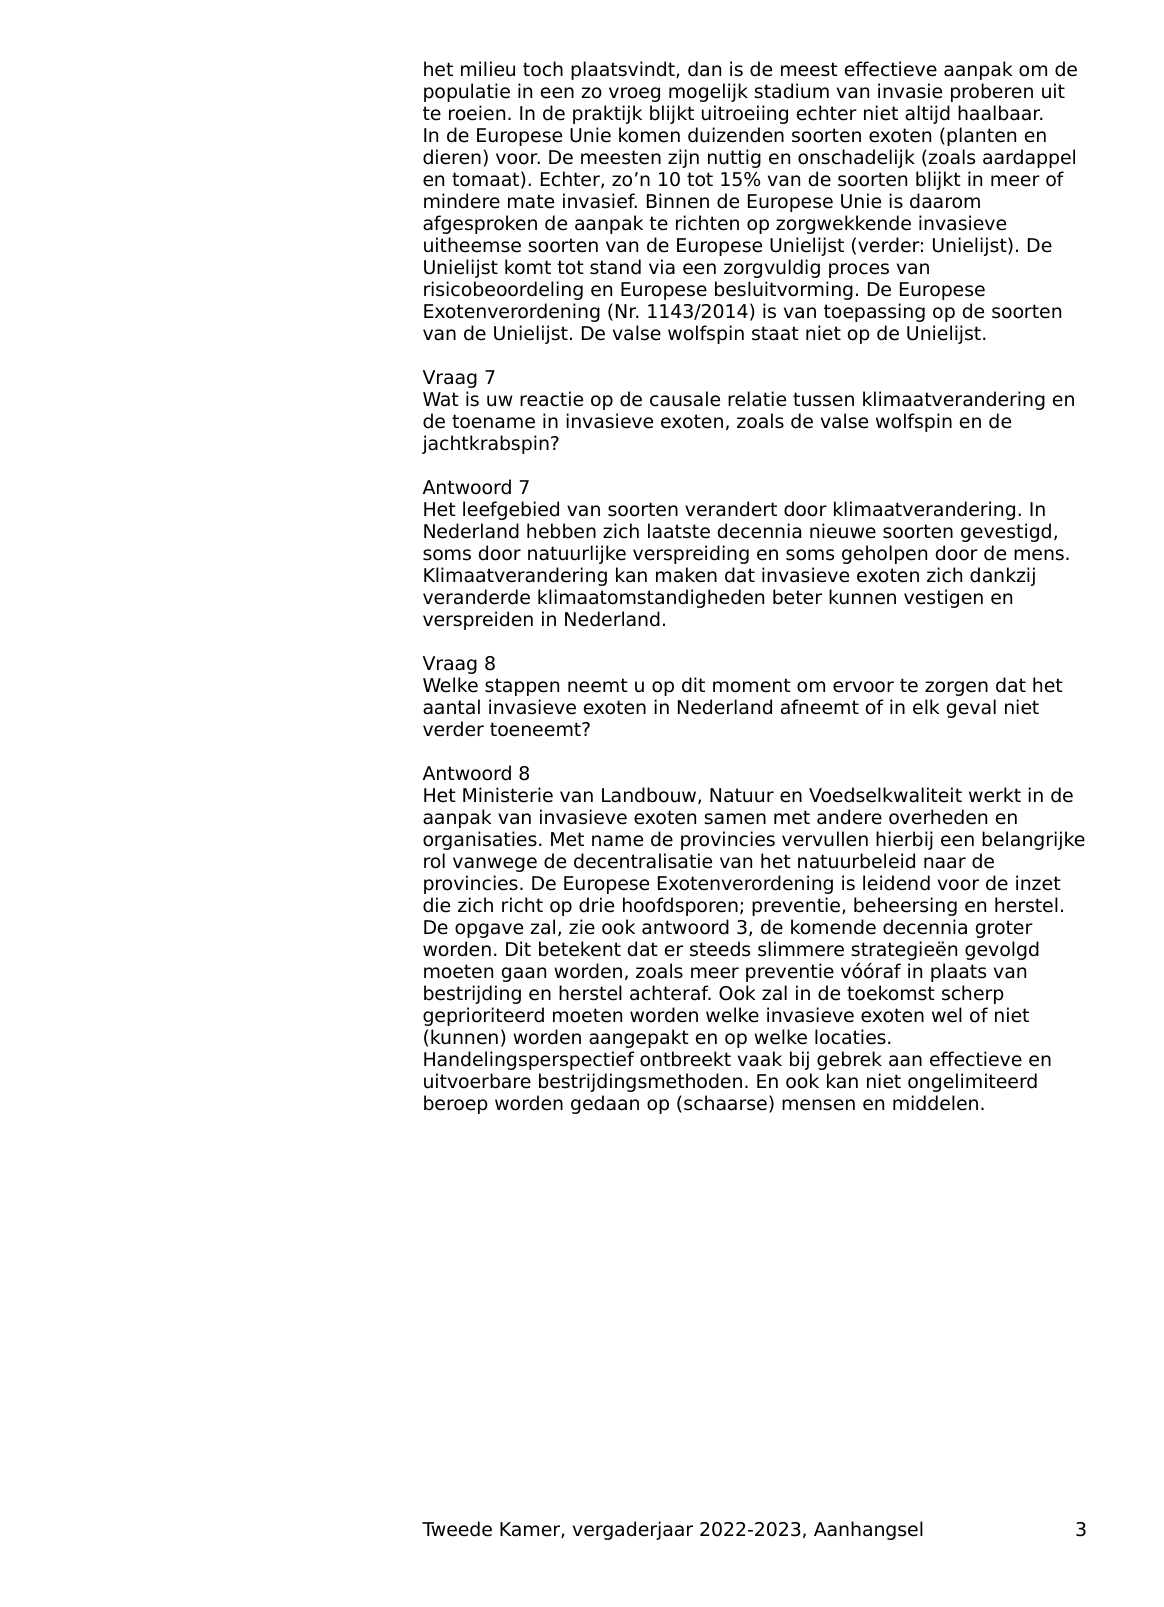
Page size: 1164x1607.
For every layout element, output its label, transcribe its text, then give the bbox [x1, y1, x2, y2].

text het milieu toch plaatsvindt, dan is de meest effectieve aanpak om de populatie in een zo vroeg mogelijk stadium van invasie proberen uit te roeien. In de praktijk blijkt uitroeiing echter niet altijd haalbaar. [422, 59, 1087, 125]
text Antwoord 7 [422, 477, 1087, 499]
text Vraag 7 [422, 367, 1087, 389]
text Het leefgebied van soorten verandert door klimaatverandering. In Nederland hebben zich laatste decennia nieuwe soorten gevestigd, soms door natuurlijke verspreiding en soms geholpen door de mens. Klimaatverandering kan maken dat invasieve exoten zich dankzij veranderde klimaatomstandigheden beter kunnen vestigen en verspreiden in Nederland. [422, 499, 1087, 631]
text Vraag 8 [422, 653, 1087, 675]
text Antwoord 8 [422, 763, 1087, 785]
text Welke stappen neemt u op dit moment om ervoor te zorgen dat het aantal invasieve exoten in Nederland afneemt of in elk geval niet verder toeneemt? [422, 675, 1087, 741]
text Het Ministerie van Landbouw, Natuur en Voedselkwaliteit werkt in de aanpak van invasieve exoten samen met andere overheden en organisaties. Met name de provincies vervullen hierbij een belangrijke rol vanwege de decentralisatie van het natuurbeleid naar de provincies. De Europese Exotenverordening is leidend voor de inzet die zich richt op drie hoofdsporen; preventie, beheersing en herstel. De opgave zal, zie ook antwoord 3, de komende decennia groter worden. Dit betekent dat er steeds slimmere strategieën gevolgd moeten gaan worden, zoals meer preventie vóóraf in plaats van bestrijding en herstel achteraf. Ook zal in de toekomst scherp geprioriteerd moeten worden welke invasieve exoten wel of niet (kunnen) worden aangepakt en op welke locaties. Handelingsperspectief ontbreekt vaak bij gebrek aan effectieve en uitvoerbare bestrijdingsmethoden. En ook kan niet ongelimiteerd beroep worden gedaan op (schaarse) mensen en middelen. [422, 785, 1087, 1115]
text Wat is uw reactie op de causale relatie tussen klimaatverandering en de toename in invasieve exoten, zoals de valse wolfspin en de jachtkrabspin? [422, 389, 1087, 455]
text In de Europese Unie komen duizenden soorten exoten (planten en dieren) voor. De meesten zijn nuttig en onschadelijk (zoals aardappel en tomaat). Echter, zo’n 10 tot 15% van de soorten blijkt in meer of mindere mate invasief. Binnen de Europese Unie is daarom afgesproken de aanpak te richten op zorgwekkende invasieve uitheemse soorten van de Europese Unielijst (verder: Unielijst). De Unielijst komt tot stand via een zorgvuldig proces van risicobeoordeling en Europese besluitvorming. De Europese Exotenverordening (Nr. 1143/2014) is van toepassing op de soorten van de Unielijst. De valse wolfspin staat niet op de Unielijst. [422, 125, 1087, 345]
